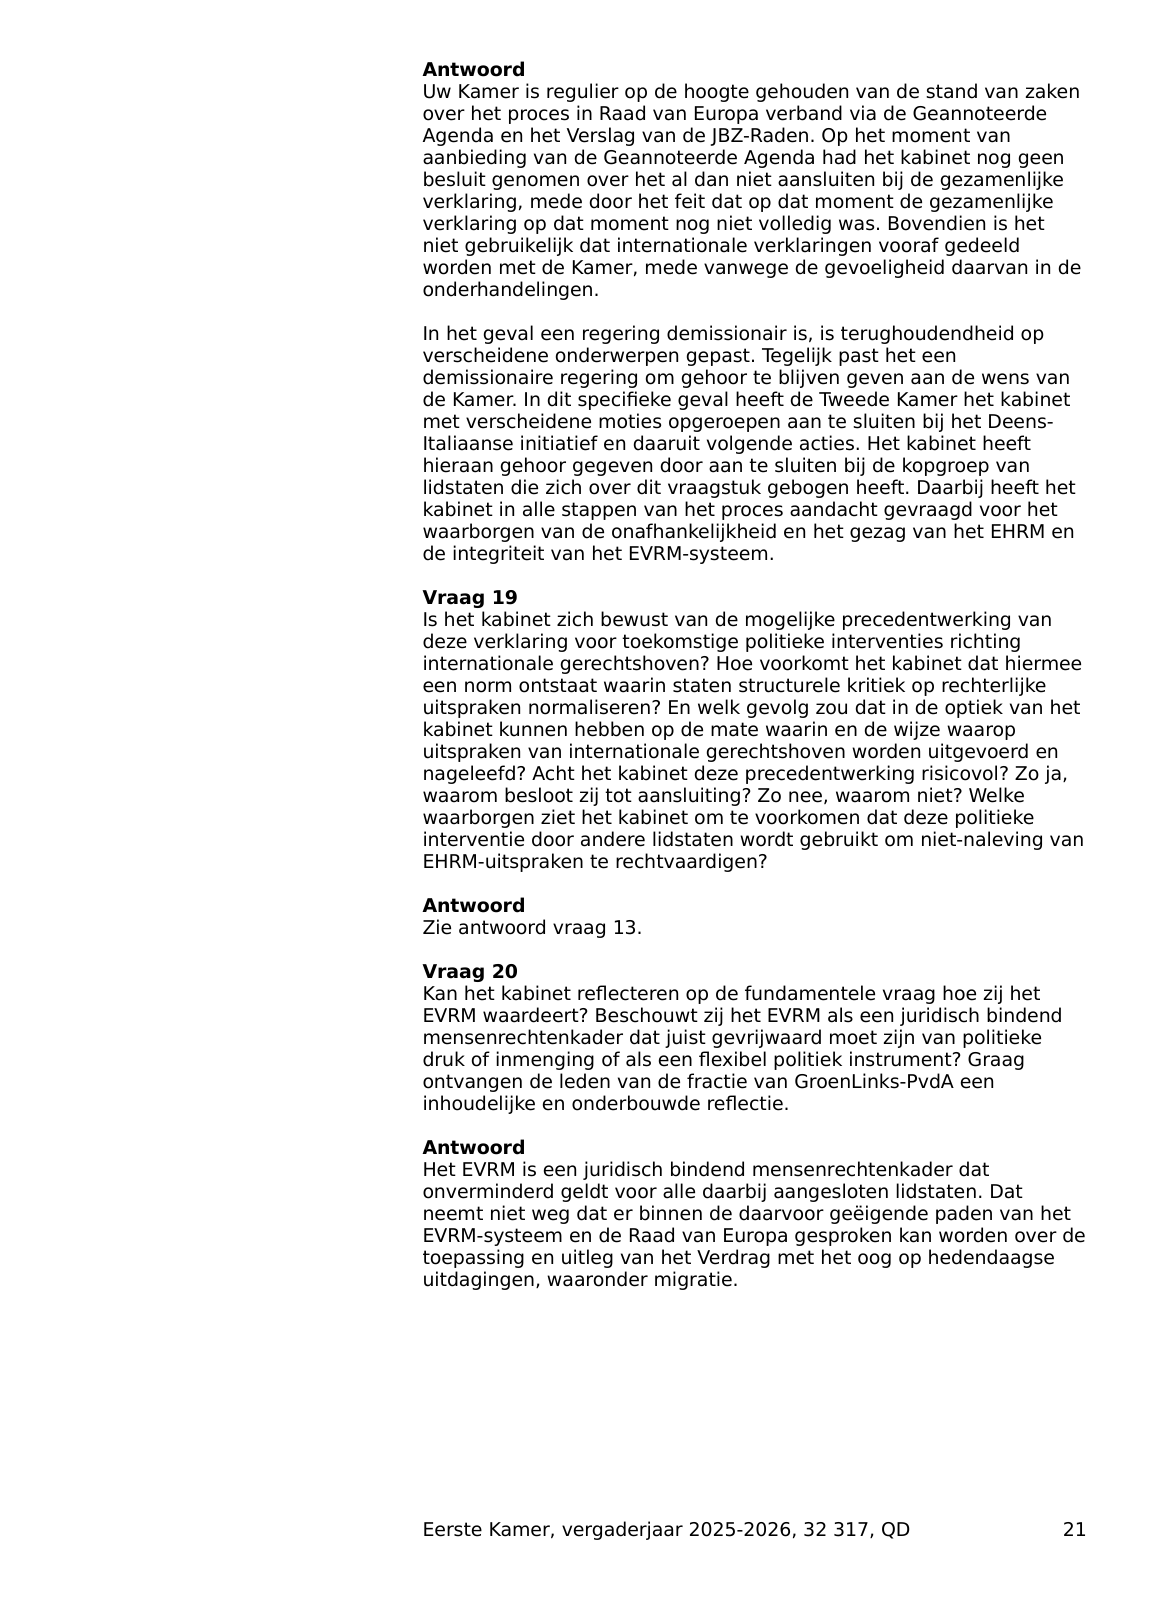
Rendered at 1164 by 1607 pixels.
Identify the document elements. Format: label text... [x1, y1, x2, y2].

text Het EVRM is een juridisch bindend mensenrechtenkader dat onverminderd geldt voor alle daarbij aangesloten lidstaten. Dat neemt niet weg dat er binnen de daarvoor geëigende paden van het EVRM-systeem en de Raad van Europa gesproken kan worden over de toepassing en uitleg van het Verdrag met het oog op hedendaagse uitdagingen, waaronder migratie. [422, 1159, 1087, 1291]
text Vraag 19 [422, 587, 1087, 609]
text Antwoord [422, 1137, 1087, 1159]
text Zie antwoord vraag 13. [422, 917, 1087, 939]
text Vraag 20 [422, 961, 1087, 983]
text In het geval een regering demissionair is, is terughoudendheid op verscheidene onderwerpen gepast. Tegelijk past het een demissionaire regering om gehoor te blijven geven aan de wens van de Kamer. In dit specifieke geval heeft de Tweede Kamer het kabinet met verscheidene moties opgeroepen aan te sluiten bij het Deens-Italiaanse initiatief en daaruit volgende acties. Het kabinet heeft hieraan gehoor gegeven door aan te sluiten bij de kopgroep van lidstaten die zich over dit vraagstuk gebogen heeft. Daarbij heeft het kabinet in alle stappen van het proces aandacht gevraagd voor het waarborgen van de onafhankelijkheid en het gezag van het EHRM en de integriteit van het EVRM-systeem. [422, 323, 1087, 565]
text Uw Kamer is regulier op de hoogte gehouden van de stand van zaken over het proces in Raad van Europa verband via de Geannoteerde Agenda en het Verslag van de JBZ-Raden. Op het moment van aanbieding van de Geannoteerde Agenda had het kabinet nog geen besluit genomen over het al dan niet aansluiten bij de gezamenlijke verklaring, mede door het feit dat op dat moment de gezamenlijke verklaring op dat moment nog niet volledig was. Bovendien is het niet gebruikelijk dat internationale verklaringen vooraf gedeeld worden met de Kamer, mede vanwege de gevoeligheid daarvan in de onderhandelingen. [422, 81, 1087, 301]
text Antwoord [422, 895, 1087, 917]
text Antwoord [422, 59, 1087, 81]
text Kan het kabinet reflecteren op de fundamentele vraag hoe zij het EVRM waardeert? Beschouwt zij het EVRM als een juridisch bindend mensenrechtenkader dat juist gevrijwaard moet zijn van politieke druk of inmenging of als een flexibel politiek instrument? Graag ontvangen de leden van de fractie van GroenLinks-PvdA een inhoudelijke en onderbouwde reflectie. [422, 983, 1087, 1115]
text Is het kabinet zich bewust van de mogelijke precedentwerking van deze verklaring voor toekomstige politieke interventies richting internationale gerechtshoven? Hoe voorkomt het kabinet dat hiermee een norm ontstaat waarin staten structurele kritiek op rechterlijke uitspraken normaliseren? En welk gevolg zou dat in de optiek van het kabinet kunnen hebben op de mate waarin en de wijze waarop uitspraken van internationale gerechtshoven worden uitgevoerd en nageleefd? Acht het kabinet deze precedentwerking risicovol? Zo ja, waarom besloot zij tot aansluiting? Zo nee, waarom niet? Welke waarborgen ziet het kabinet om te voorkomen dat deze politieke interventie door andere lidstaten wordt gebruikt om niet-naleving van EHRM-uitspraken te rechtvaardigen? [422, 609, 1087, 873]
